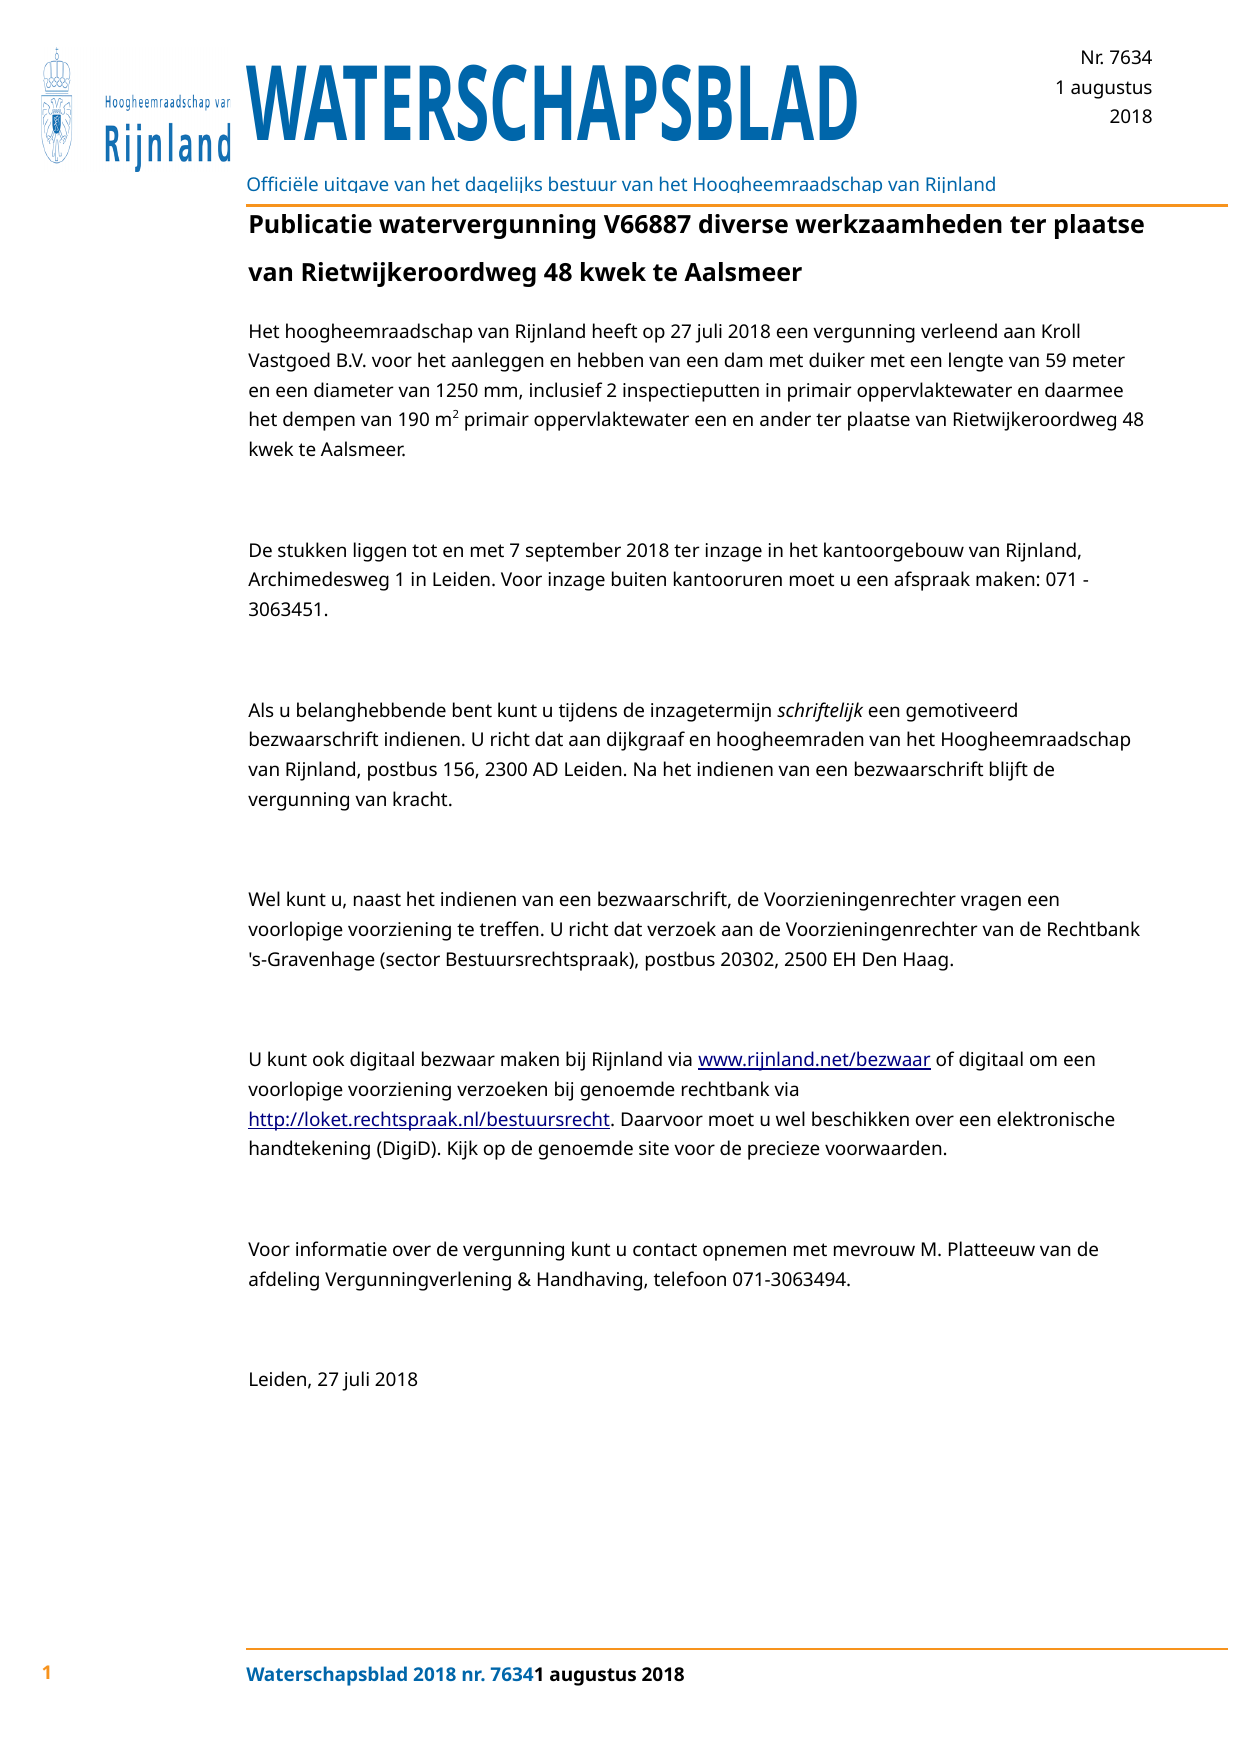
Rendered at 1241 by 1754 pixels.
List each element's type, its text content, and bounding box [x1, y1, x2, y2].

text U kunt ook digitaal bezwaar maken bij Rijnland via www.rijnland.net/bezwaar of digitaal om een voorlopige voorziening verzoeken bij genoemde rechtbank via http://loket.rechtspraak.nl/bestuursrecht. Daarvoor moet u wel beschikken over een elektronische handtekening (DigiD). Kijk op de genoemde site voor de precieze voorwaarden. [248, 1047, 1152, 1161]
text Wel kunt u, naast het indienen van een bezwaarschrift, de Voorzieningenrechter vragen een voorlopige voorziening te treffen. U richt dat verzoek aan de Voorzieningenrechter van de Rechtbank 's-Gravenhage (sector Bestuursrechtspraak), postbus 20302, 2500 EH Den Haag. [248, 887, 1152, 972]
text Voor informatie over de vergunning kunt u contact opnemen met mevrouw M. Platteeuw van de afdeling Vergunningverlening & Handhaving, telefoon 071-3063494. [248, 1236, 1152, 1292]
text Leiden, 27 juli 2018 [248, 1367, 1152, 1392]
text Het hoogheemraadschap van Rijnland heeft op 27 juli 2018 een vergunning verleend aan Kroll Vastgoed B.V. voor het aanleggen en hebben van een dam met duiker met een lengte van 59 meter en een diameter van 1250 mm, inclusief 2 inspectieputten in primair oppervlaktewater en daarmee het dempen van 190 m2 primair oppervlaktewater een en ander ter plaatse van Rietwijkeroordweg 48 kwek te Aalsmeer. [248, 318, 1152, 462]
text Als u belanghebbende bent kunt u tijdens de inzagetermijn schriftelijk een gemotiveerd bezwaarschrift indienen. U richt dat aan dijkgraaf en hoogheemraden van het Hoogheemraadschap van Rijnland, postbus 156, 2300 AD Leiden. Na het indienen van een bezwaarschrift blijft de vergunning van kracht. [248, 697, 1152, 812]
text Publicatie watervergunning V66887 diverse werkzaamheden ter plaatse van Rietwijkeroordweg 48 kwek te Aalsmeer [248, 207, 1152, 288]
text De stukken liggen tot en met 7 september 2018 ter inzage in het kantoorgebouw van Rijnland, Archimedesweg 1 in Leiden. Voor inzage buiten kantooruren moet u een afspraak maken: 071 - 3063451. [248, 537, 1152, 622]
picture [41, 47, 231, 172]
